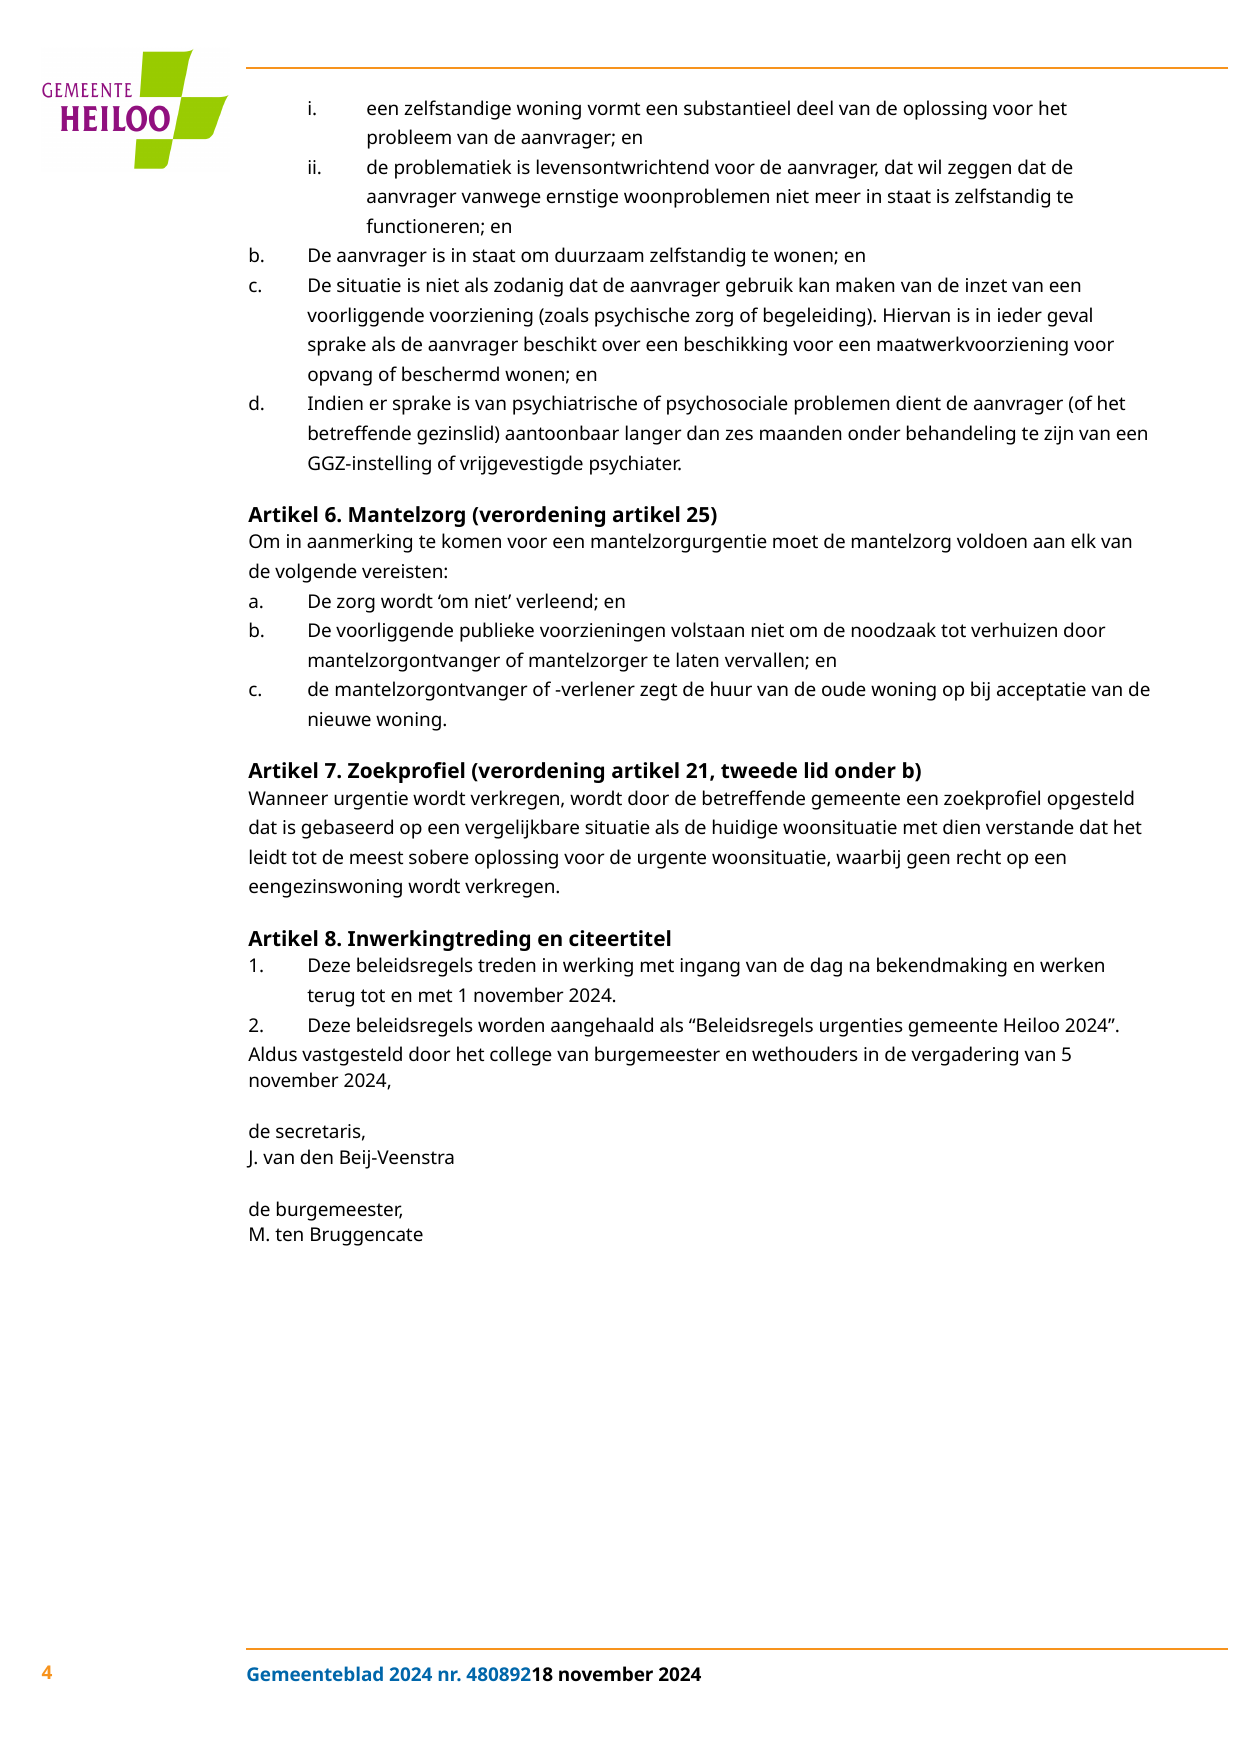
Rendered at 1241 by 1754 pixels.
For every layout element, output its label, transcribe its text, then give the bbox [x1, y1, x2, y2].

text de secretaris, [248, 1118, 1152, 1144]
list Deze beleidsregels worden aangehaald als “Beleidsregels urgenties gemeente Heiloo 2024”. [248, 1012, 1152, 1037]
text Om in aanmerking te komen voor een mantelzorgurgentie moet de mantelzorg voldoen aan elk van de volgende vereisten: [248, 529, 1152, 584]
list De situatie is niet als zodanig dat de aanvrager gebruik kan maken van de inzet van een voorliggende voorziening (zoals psychische zorg of begeleiding). Hiervan is in ieder geval sprake als de aanvrager beschikt over een beschikking voor een maatwerkvoorziening voor opvang of beschermd wonen; en [248, 272, 1152, 387]
text Artikel 6. Mantelzorg (verordening artikel 25) [248, 500, 1152, 529]
text Artikel 8. Inwerkingtreding en citeertitel [248, 924, 1152, 953]
list Indien er sprake is van psychiatrische of psychosociale problemen dient de aanvrager (of het betreffende gezinslid) aantoonbaar langer dan zes maanden onder behandeling te zijn van een GGZ-instelling of vrijgevestigde psychiater. [248, 391, 1152, 476]
text J. van den Beij-Veenstra [248, 1144, 1152, 1170]
text M. ten Bruggencate [248, 1221, 1152, 1247]
list De aanvrager is in staat om duurzaam zelfstandig te wonen; en [248, 243, 1152, 268]
list Deze beleidsregels treden in werking met ingang van de dag na bekendmaking en werken terug tot en met 1 november 2024. [248, 953, 1152, 1008]
text Wanneer urgentie wordt verkregen, wordt door de betreffende gemeente een zoekprofiel opgesteld dat is gebaseerd op een vergelijkbare situatie als de huidige woonsituatie met dien verstande dat het leidt tot de meest sobere oplossing voor de urgente woonsituatie, waarbij geen recht op een eengezinswoning wordt verkregen. [248, 785, 1152, 899]
text Aldus vastgesteld door het college van burgemeester en wethouders in de vergadering van 5 november 2024, [248, 1041, 1152, 1093]
list De zorg wordt ‘om niet’ verleend; en [248, 588, 1152, 613]
text Artikel 7. Zoekprofiel (verordening artikel 21, tweede lid onder b) [248, 757, 1152, 785]
list de mantelzorgontvanger of -verlener zegt de huur van de oude woning op bij acceptatie van de nieuwe woning. [248, 677, 1152, 732]
list de problematiek is levensontwrichtend voor de aanvrager, dat wil zeggen dat de aanvrager vanwege ernstige woonproblemen niet meer in staat is zelfstandig te functioneren; en [307, 154, 1152, 239]
list De voorliggende publieke voorzieningen volstaan niet om de noodzaak tot verhuizen door mantelzorgontvanger of mantelzorger te laten vervallen; en [248, 617, 1152, 673]
list een zelfstandige woning vormt een substantieel deel van de oplossing voor het probleem van de aanvrager; en [307, 95, 1152, 150]
picture [41, 47, 231, 172]
text de burgemeester, [248, 1196, 1152, 1221]
